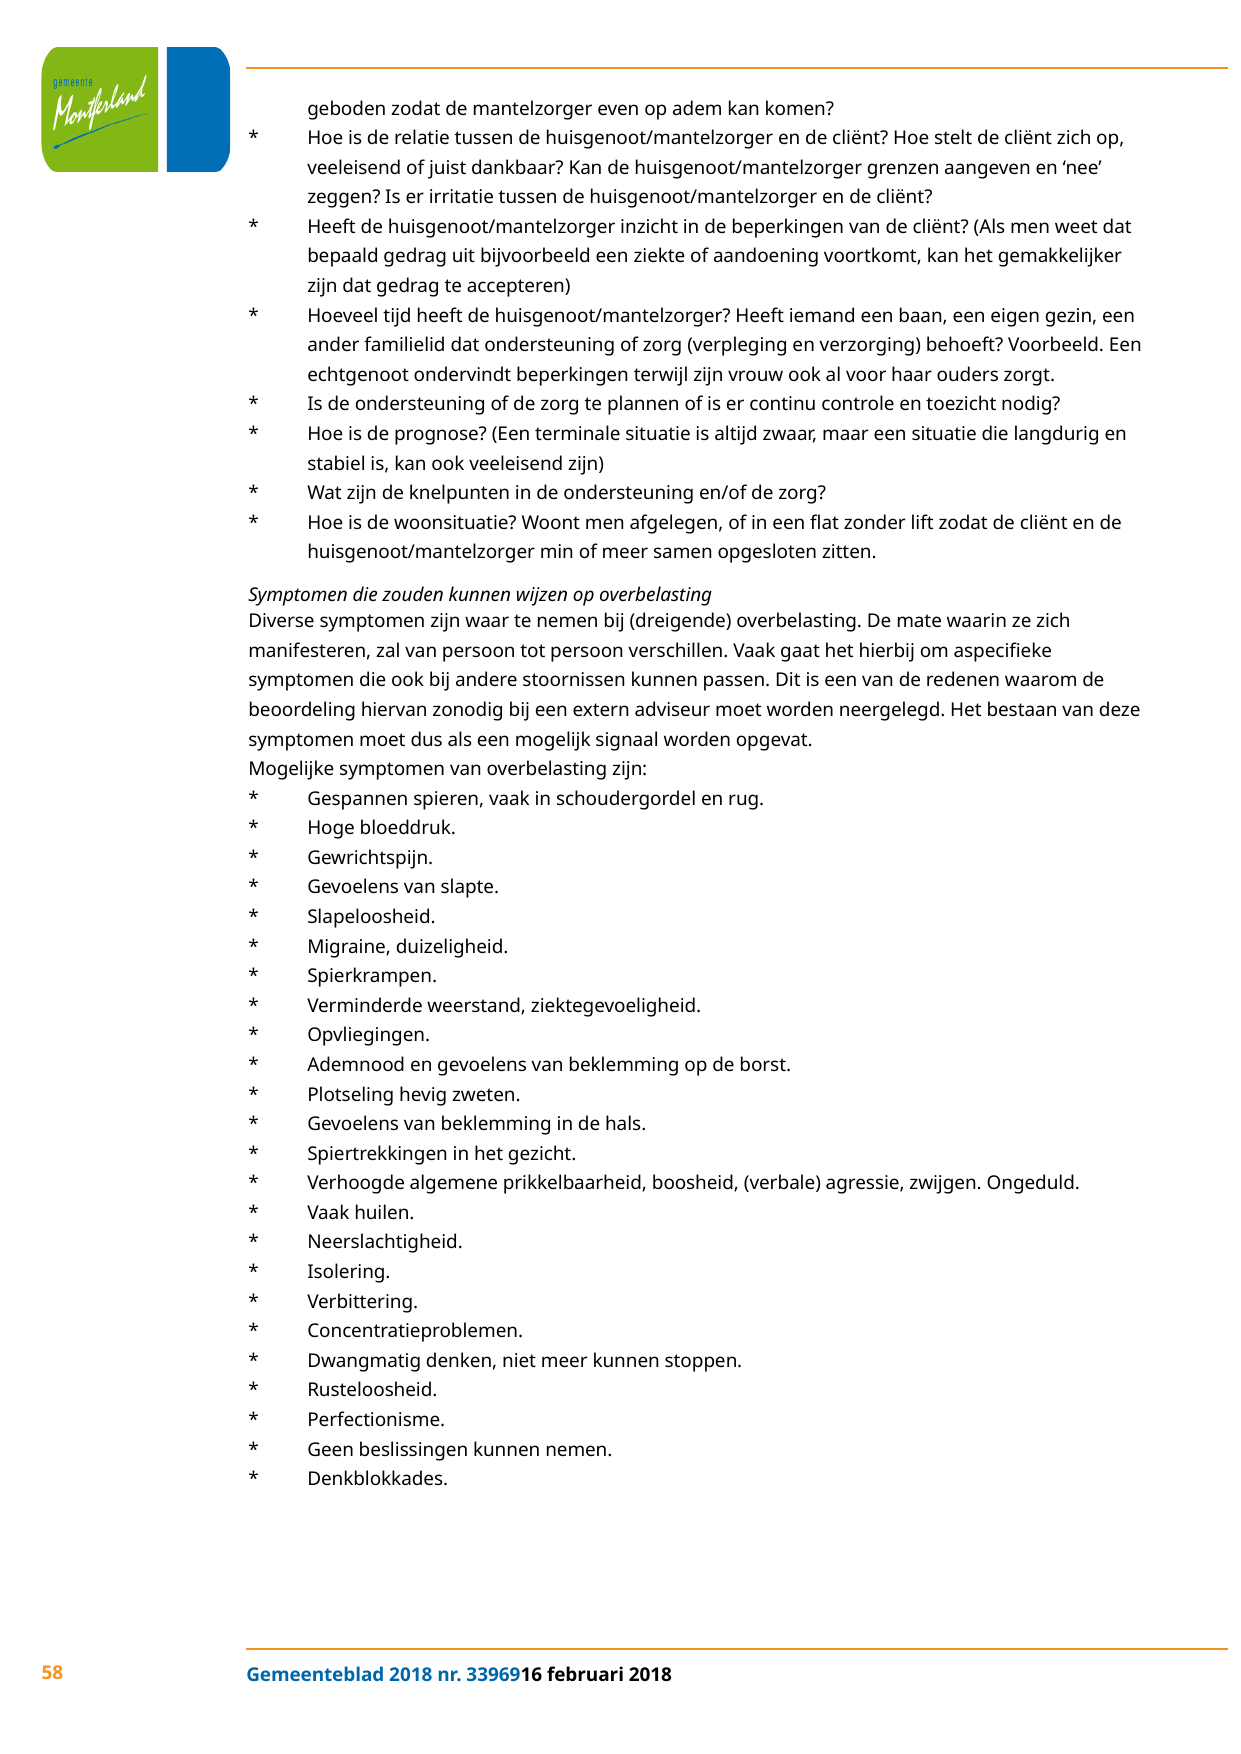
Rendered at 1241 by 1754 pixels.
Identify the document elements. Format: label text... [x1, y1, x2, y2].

list Perfectionisme. [248, 1406, 1152, 1432]
list Heeft de huisgenoot/mantelzorger inzicht in de beperkingen van de cliënt? (Als men weet dat bepaald gedrag uit bijvoorbeeld een ziekte of aandoening voortkomt, kan het gemakkelijker zijn dat gedrag te accepteren) [248, 213, 1152, 298]
list geboden zodat de mantelzorger even op adem kan komen? [248, 95, 1152, 121]
list Gewrichtspijn. [248, 844, 1152, 870]
list Wat zijn de knelpunten in de ondersteuning en/of de zorg? [248, 479, 1152, 505]
list Gevoelens van beklemming in de hals. [248, 1110, 1152, 1136]
list Hoe is de prognose? (Een terminale situatie is altijd zwaar, maar een situatie die langdurig en stabiel is, kan ook veeleisend zijn) [248, 420, 1152, 476]
list Gespannen spieren, vaak in schoudergordel en rug. [248, 785, 1152, 811]
list Hoe is de relatie tussen de huisgenoot/mantelzorger en de cliënt? Hoe stelt de cliënt zich op, veeleisend of juist dankbaar? Kan de huisgenoot/mantelzorger grenzen aangeven en ‘nee’ zeggen? Is er irritatie tussen de huisgenoot/mantelzorger en de cliënt? [248, 124, 1152, 209]
list Vaak huilen. [248, 1199, 1152, 1225]
list Is de ondersteuning of de zorg te plannen of is er continu controle en toezicht nodig? [248, 391, 1152, 416]
picture [41, 47, 231, 172]
list Opvliegingen. [248, 1022, 1152, 1047]
list Hoe is de woonsituatie? Woont men afgelegen, of in een flat zonder lift zodat de cliënt en de huisgenoot/mantelzorger min of meer samen opgesloten zitten. [248, 509, 1152, 564]
list Rusteloosheid. [248, 1377, 1152, 1402]
list Verbittering. [248, 1288, 1152, 1313]
list Spierkrampen. [248, 962, 1152, 988]
text Symptomen die zouden kunnen wijzen op overbelasting [248, 582, 1152, 607]
list Denkblokkades. [248, 1465, 1152, 1491]
list Spiertrekkingen in het gezicht. [248, 1140, 1152, 1166]
list Dwangmatig denken, niet meer kunnen stoppen. [248, 1347, 1152, 1373]
list Neerslachtigheid. [248, 1229, 1152, 1254]
text Mogelijke symptomen van overbelasting zijn: [248, 755, 1152, 781]
list Verhoogde algemene prikkelbaarheid, boosheid, (verbale) agressie, zwijgen. Ongeduld. [248, 1169, 1152, 1195]
list Verminderde weerstand, ziektegevoeligheid. [248, 992, 1152, 1018]
list Gevoelens van slapte. [248, 874, 1152, 899]
list Slapeloosheid. [248, 903, 1152, 929]
list Ademnood en gevoelens van beklemming op de borst. [248, 1051, 1152, 1077]
list Hoeveel tijd heeft de huisgenoot/mantelzorger? Heeft iemand een baan, een eigen gezin, een ander familielid dat ondersteuning of zorg (verpleging en verzorging) behoeft? Voorbeeld. Een echtgenoot ondervindt beperkingen terwijl zijn vrouw ook al voor haar ouders zorgt. [248, 302, 1152, 387]
list Concentratieproblemen. [248, 1317, 1152, 1343]
list Plotseling hevig zweten. [248, 1081, 1152, 1106]
list Migraine, duizeligheid. [248, 933, 1152, 958]
text Diverse symptomen zijn waar te nemen bij (dreigende) overbelasting. De mate waarin ze zich manifesteren, zal van persoon tot persoon verschillen. Vaak gaat het hierbij om aspecifieke symptomen die ook bij andere stoornissen kunnen passen. Dit is een van de redenen waarom de beoordeling hiervan zonodig bij een extern adviseur moet worden neergelegd. Het bestaan van deze symptomen moet dus als een mogelijk signaal worden opgevat. [248, 607, 1152, 751]
list Hoge bloeddruk. [248, 814, 1152, 840]
list Isolering. [248, 1258, 1152, 1284]
list Geen beslissingen kunnen nemen. [248, 1436, 1152, 1461]
